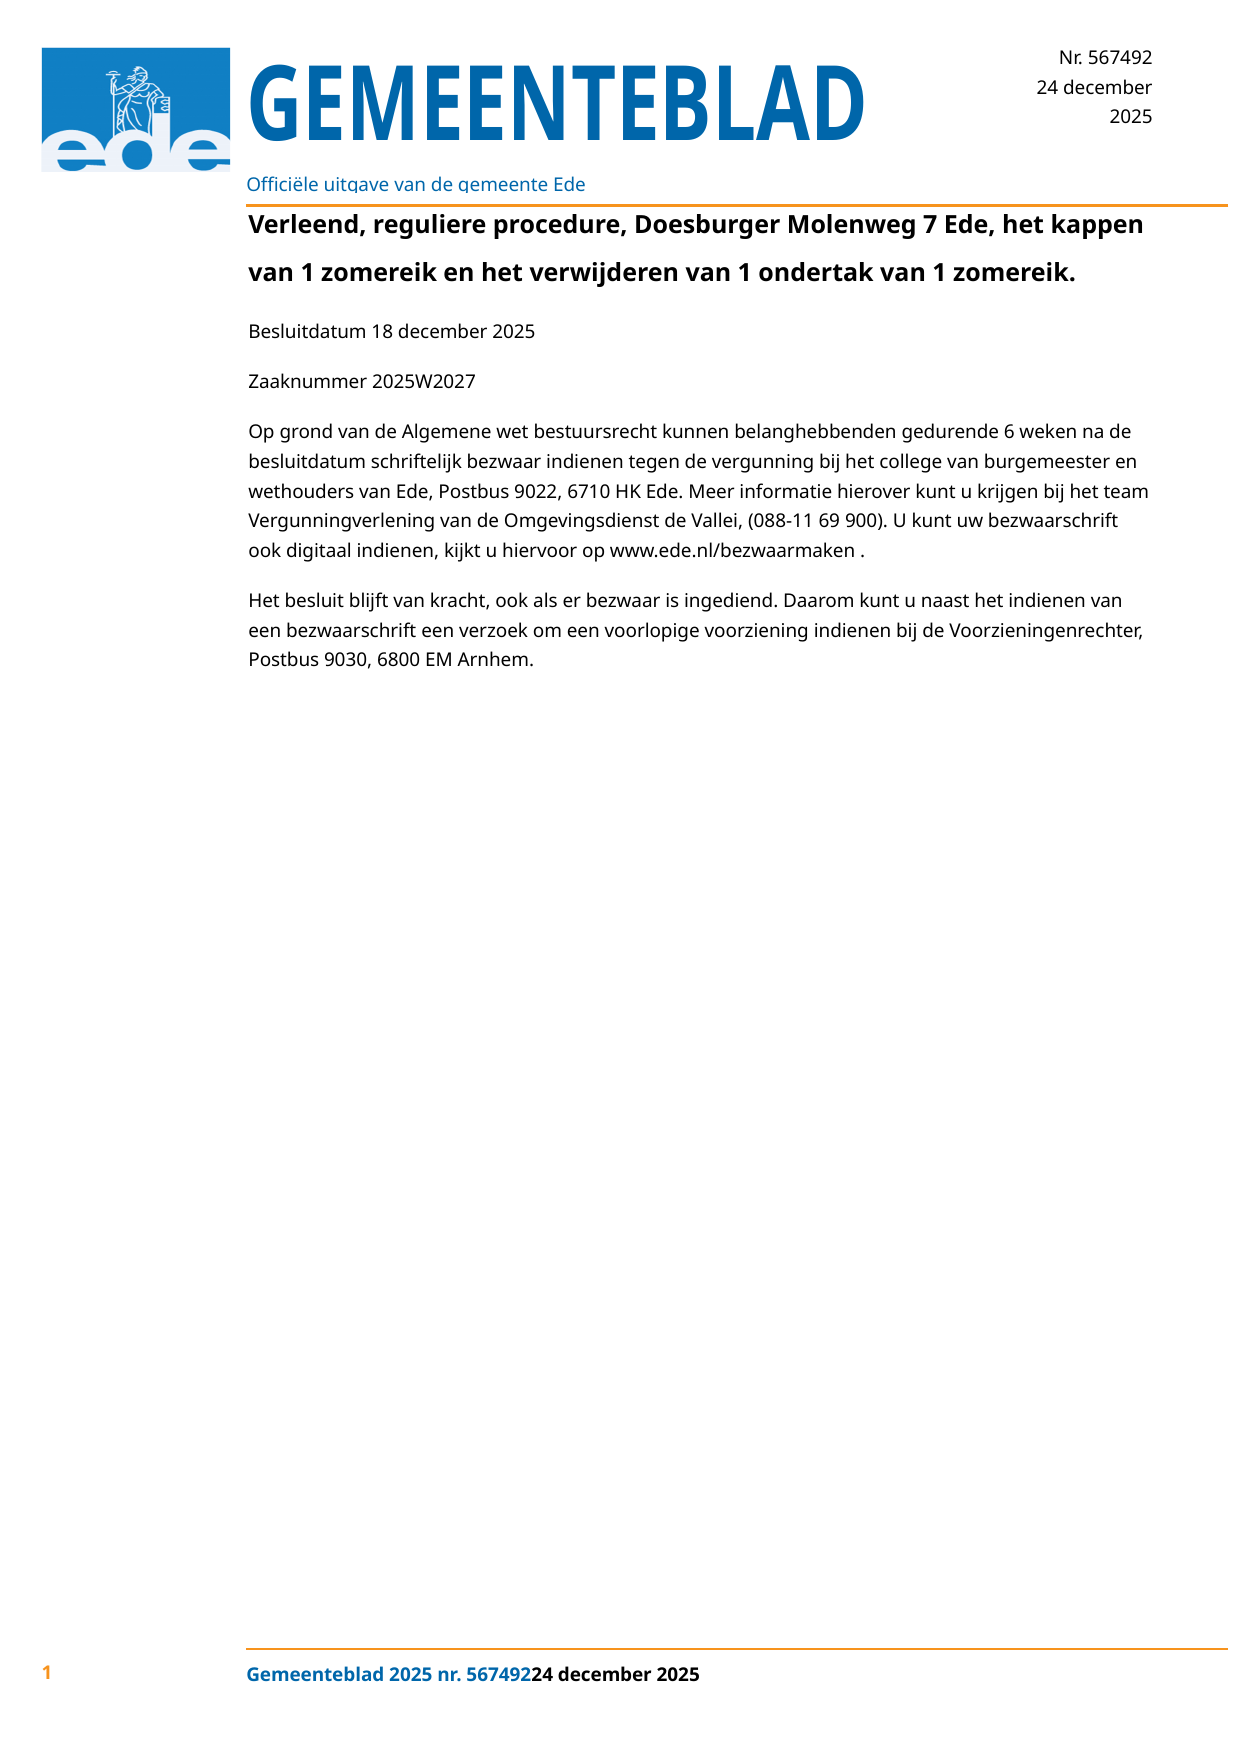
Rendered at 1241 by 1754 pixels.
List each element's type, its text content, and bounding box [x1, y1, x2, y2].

text Op grond van de Algemene wet bestuursrecht kunnen belanghebbenden gedurende 6 weken na de besluitdatum schriftelijk bezwaar indienen tegen de vergunning bij het college van burgemeester en wethouders van Ede, Postbus 9022, 6710 HK Ede. Meer informatie hierover kunt u krijgen bij het team Vergunningverlening van de Omgevingsdienst de Vallei, (088-11 69 900). U kunt uw bezwaarschrift ook digitaal indienen, kijkt u hiervoor op www.ede.nl/bezwaarmaken . [248, 419, 1152, 563]
text Zaaknummer 2025W2027 [248, 368, 1152, 394]
text Besluitdatum 18 december 2025 [248, 318, 1152, 344]
text Verleend, reguliere procedure, Doesburger Molenweg 7 Ede, het kappen van 1 zomereik en het verwijderen van 1 ondertak van 1 zomereik. [248, 207, 1152, 288]
text Het besluit blijft van kracht, ook als er bezwaar is ingediend. Daarom kunt u naast het indienen van een bezwaarschrift een verzoek om een voorlopige voorziening indienen bij de Voorzieningenrechter, Postbus 9030, 6800 EM Arnhem. [248, 587, 1152, 672]
picture [41, 47, 231, 172]
